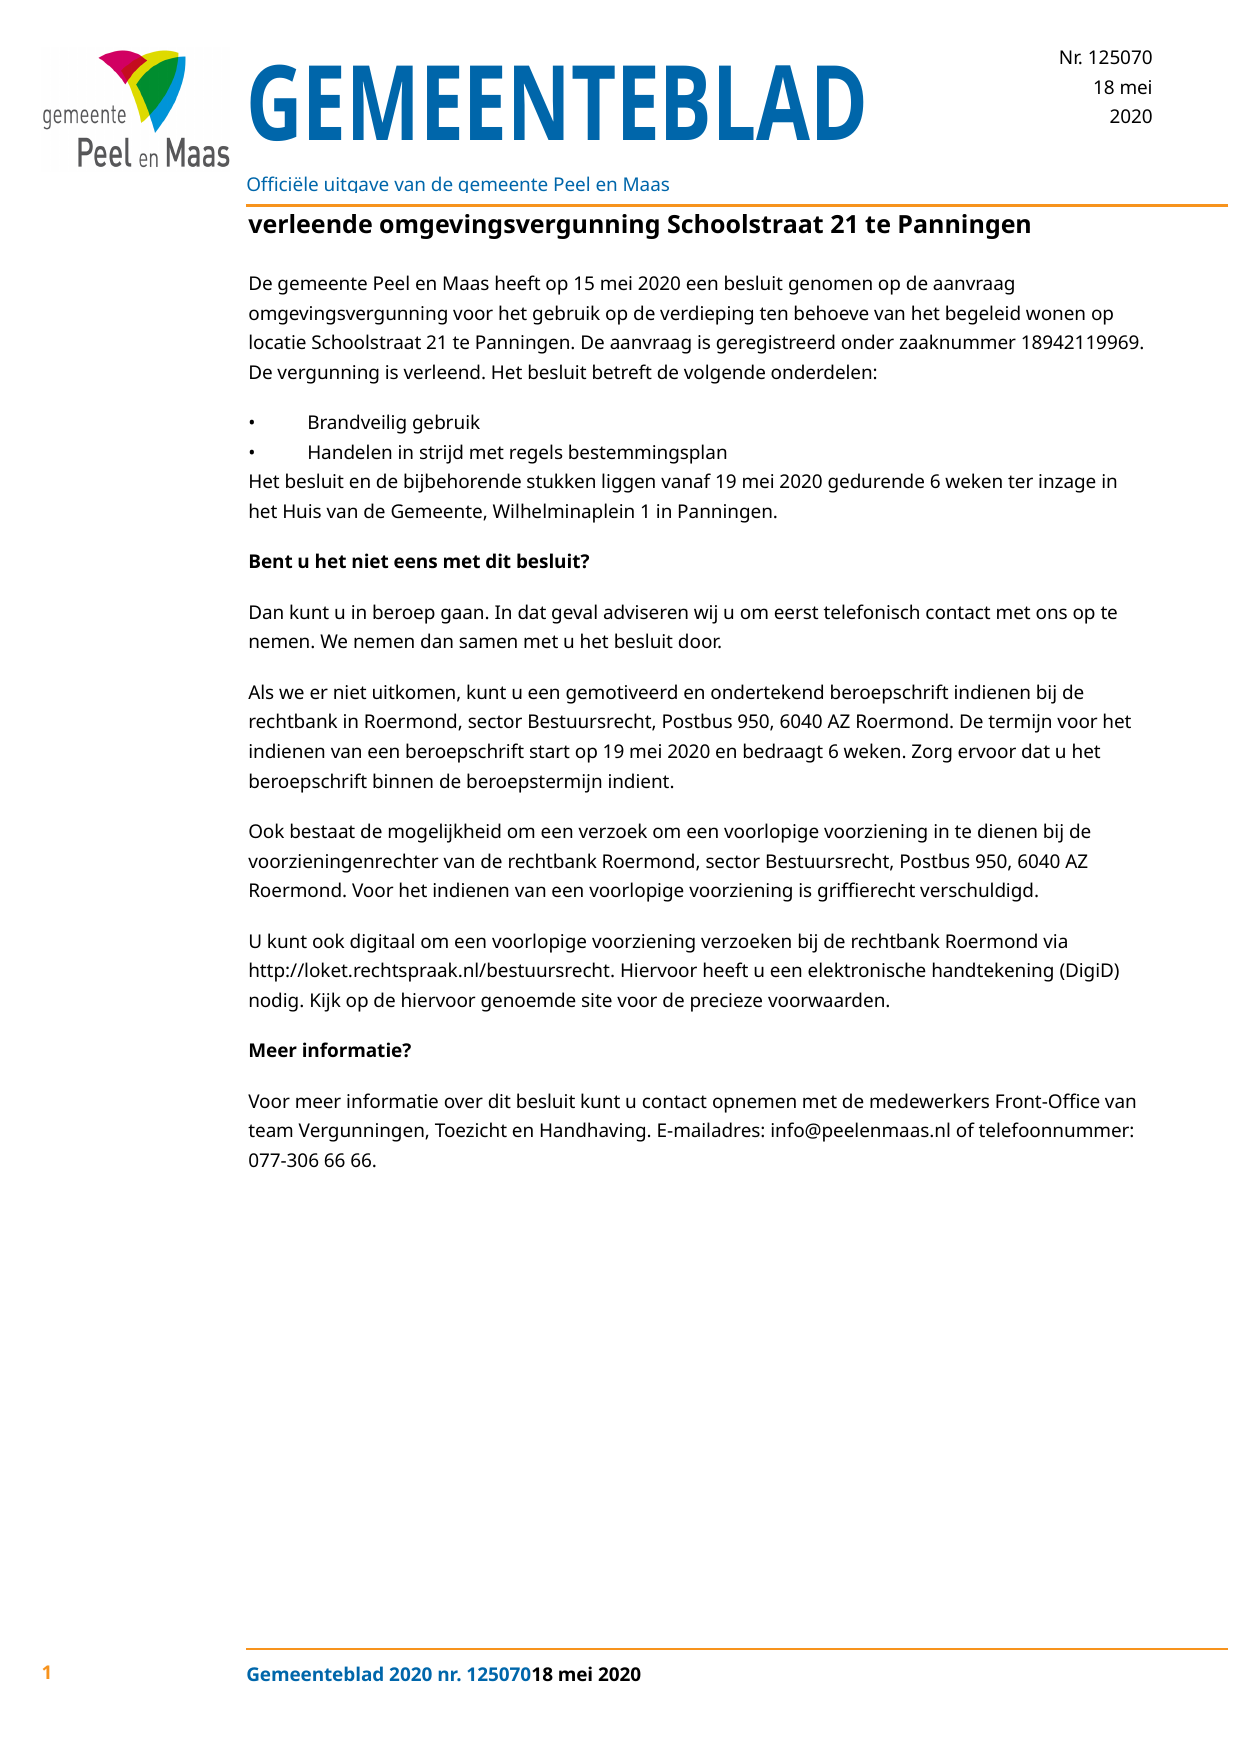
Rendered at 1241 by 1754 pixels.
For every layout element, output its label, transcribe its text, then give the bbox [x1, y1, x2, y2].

text De gemeente Peel en Maas heeft op 15 mei 2020 een besluit genomen op de aanvraag omgevingsvergunning voor het gebruik op de verdieping ten behoeve van het begeleid wonen op locatie Schoolstraat 21 te Panningen. De aanvraag is geregistreerd onder zaaknummer 18942119969. De vergunning is verleend. Het besluit betreft de volgende onderdelen: [248, 270, 1152, 385]
text Als we er niet uitkomen, kunt u een gemotiveerd en ondertekend beroepschrift indienen bij de rechtbank in Roermond, sector Bestuursrecht, Postbus 950, 6040 AZ Roermond. De termijn voor het indienen van een beroepschrift start op 19 mei 2020 en bedraagt 6 weken. Zorg ervoor dat u het beroepschrift binnen de beroepstermijn indient. [248, 679, 1152, 793]
list Brandveilig gebruik [248, 409, 1152, 435]
text Dan kunt u in beroep gaan. In dat geval adviseren wij u om eerst telefonisch contact met ons op te nemen. We nemen dan samen met u het besluit door. [248, 599, 1152, 654]
list Handelen in strijd met regels bestemmingsplan [248, 439, 1152, 465]
text verleende omgevingsvergunning Schoolstraat 21 te Panningen [248, 207, 1152, 241]
text Ook bestaat de mogelijkheid om een verzoek om een voorlopige voorziening in te dienen bij de voorzieningenrechter van de rechtbank Roermond, sector Bestuursrecht, Postbus 950, 6040 AZ Roermond. Voor het indienen van een voorlopige voorziening is griffierecht verschuldigd. [248, 818, 1152, 903]
text Voor meer informatie over dit besluit kunt u contact opnemen met de medewerkers Front-Office van team Vergunningen, Toezicht en Handhaving. E-mailadres: info@peelenmaas.nl of telefoonnummer: 077-306 66 66. [248, 1088, 1152, 1173]
text Bent u het niet eens met dit besluit? [248, 549, 1152, 574]
text Het besluit en de bijbehorende stukken liggen vanaf 19 mei 2020 gedurende 6 weken ter inzage in het Huis van de Gemeente, Wilhelminaplein 1 in Panningen. [248, 469, 1152, 524]
text U kunt ook digitaal om een voorlopige voorziening verzoeken bij de rechtbank Roermond via http://loket.rechtspraak.nl/bestuursrecht. Hiervoor heeft u een elektronische handtekening (DigiD) nodig. Kijk op de hiervoor genoemde site voor de precieze voorwaarden. [248, 928, 1152, 1013]
picture [41, 47, 231, 172]
text Meer informatie? [248, 1037, 1152, 1063]
